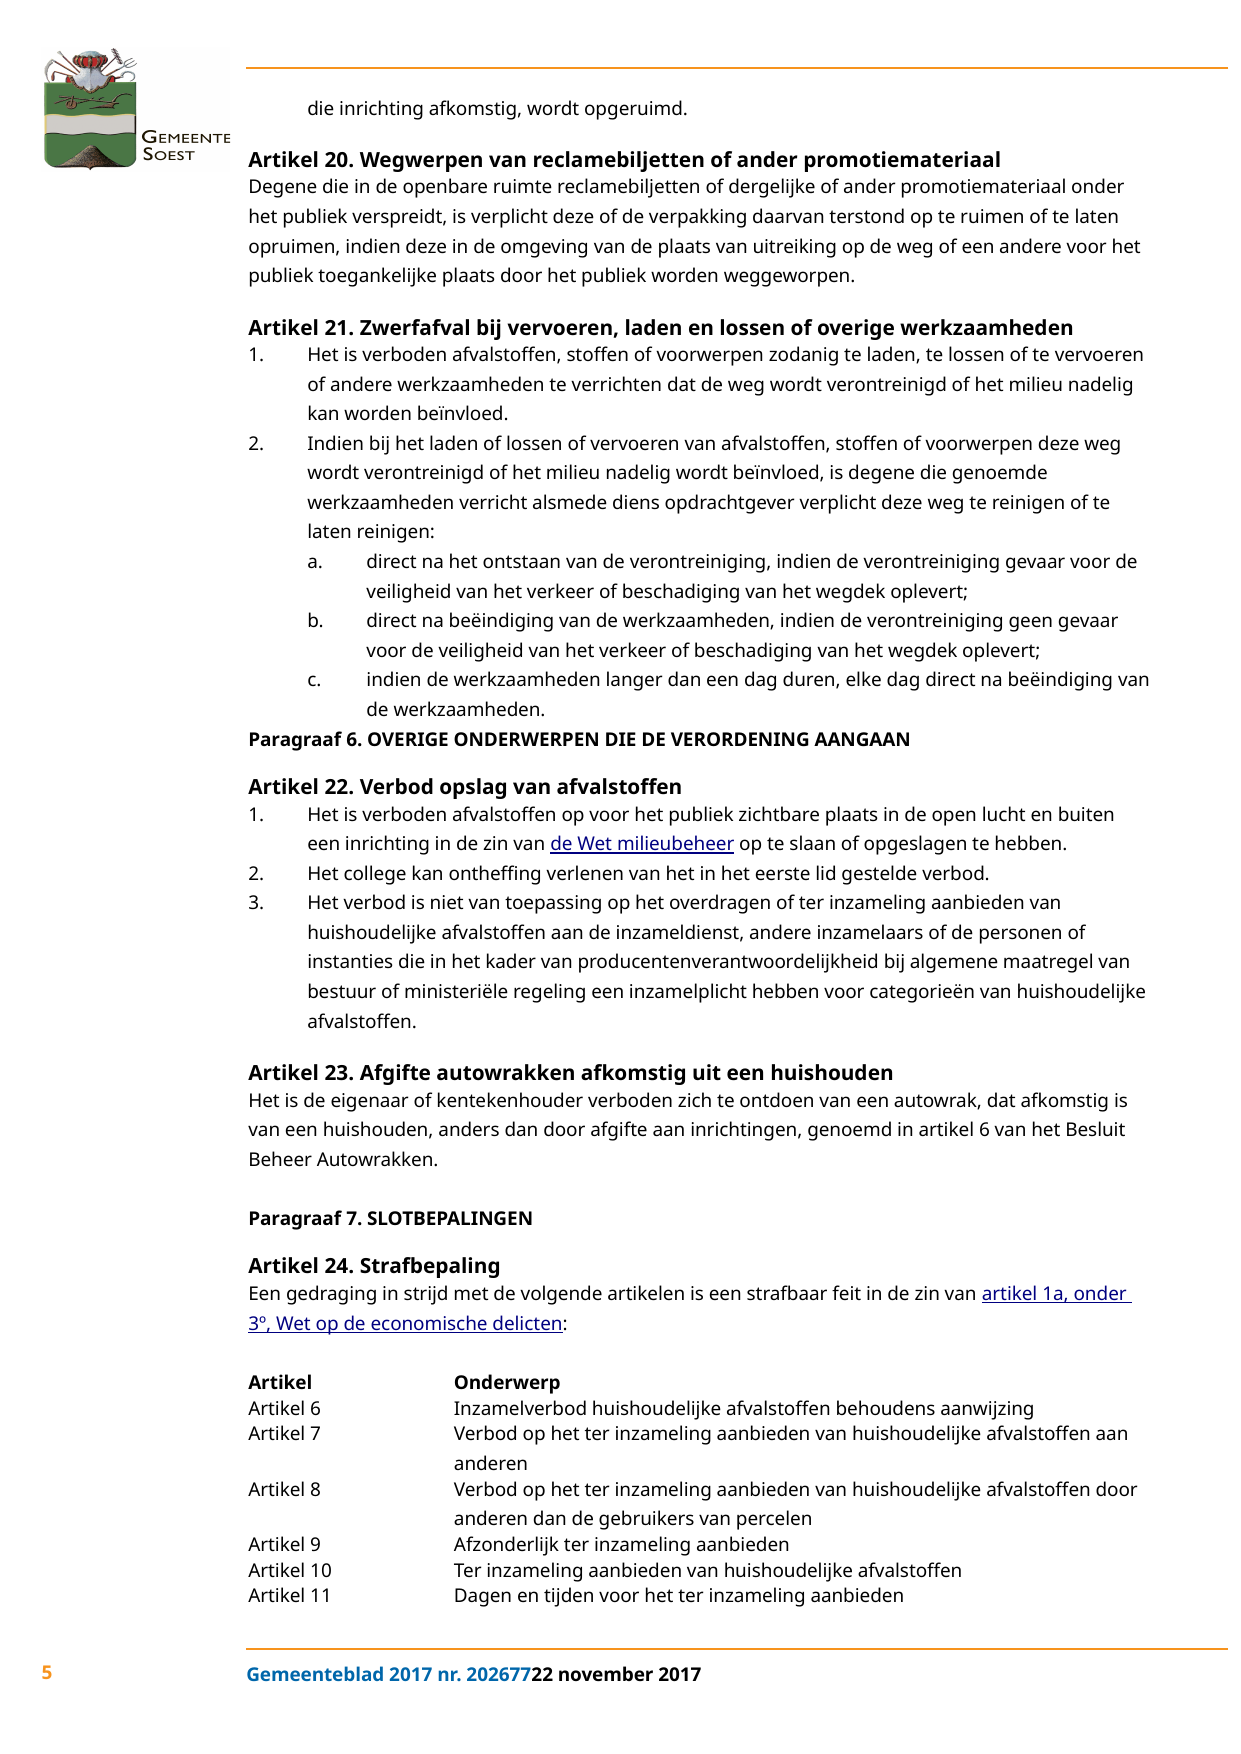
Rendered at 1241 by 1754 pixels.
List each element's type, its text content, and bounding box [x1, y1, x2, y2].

text Artikel 24. Strafbepaling [248, 1252, 1152, 1280]
table_cell Artikel 8 [248, 1476, 454, 1531]
table_cell Ter inzameling aanbieden van huishoudelijke afvalstoffen [454, 1557, 1152, 1582]
list Het is verboden afvalstoffen, stoffen of voorwerpen zodanig te laden, te lossen of te vervoeren of andere werkzaamheden te verrichten dat de weg wordt verontreinigd of het milieu nadelig kan worden beïnvloed. [248, 341, 1152, 426]
text Een gedraging in strijd met de volgende artikelen is een strafbaar feit in de zin van artikel 1a, onder 3º, Wet op de economische delicten: [248, 1280, 1152, 1335]
table_cell Verbod op het ter inzameling aanbieden van huishoudelijke afvalstoffen door anderen dan de gebruikers van percelen [454, 1476, 1152, 1531]
list direct na beëindiging van de werkzaamheden, indien de verontreiniging geen gevaar voor de veiligheid van het verkeer of beschadiging van het wegdek oplevert; [307, 607, 1152, 663]
text Artikel 21. Zwerfafval bij vervoeren, laden en lossen of overige werkzaamheden [248, 313, 1152, 341]
list Het is verboden afvalstoffen op voor het publiek zichtbare plaats in de open lucht en buiten een inrichting in de zin van de Wet milieubeheer op te slaan of opgeslagen te hebben. [248, 801, 1152, 856]
text Artikel 22. Verbod opslag van afvalstoffen [248, 772, 1152, 801]
table_cell Artikel 10 [248, 1557, 454, 1582]
text Artikel 23. Afgifte autowrakken afkomstig uit een huishouden [248, 1058, 1152, 1087]
table_cell Artikel 11 [248, 1583, 454, 1608]
table_cell Artikel 6 [248, 1395, 454, 1420]
table_cell Verbod op het ter inzameling aanbieden van huishoudelijke afvalstoffen aan anderen [454, 1420, 1152, 1476]
list indien de werkzaamheden langer dan een dag duren, elke dag direct na beëindiging van de werkzaamheden. [307, 667, 1152, 722]
list Het verbod is niet van toepassing op het overdragen of ter inzameling aanbieden van huishoudelijke afvalstoffen aan de inzameldienst, andere inzamelaars of de personen of instanties die in het kader van producentenverantwoordelijkheid bij algemene maatregel van bestuur of ministeriële regeling een inzamelplicht hebben voor categorieën van huishoudelijke afvalstoffen. [248, 889, 1152, 1034]
text Degene die in de openbare ruimte reclamebiljetten of dergelijke of ander promotiemateriaal onder het publiek verspreidt, is verplicht deze of de verpakking daarvan terstond op te ruimen of te laten opruimen, indien deze in de omgeving van de plaats van uitreiking op de weg of een andere voor het publiek toegankelijke plaats door het publiek worden weggeworpen. [248, 174, 1152, 288]
table_cell Artikel 9 [248, 1531, 454, 1557]
list Het college kan ontheffing verlenen van het in het eerste lid gestelde verbod. [248, 860, 1152, 886]
table_header Onderwerp [454, 1369, 1152, 1395]
table_cell Artikel 7 [248, 1420, 454, 1476]
text Het is de eigenaar of kentekenhouder verboden zich te ontdoen van een autowrak, dat afkomstig is van een huishouden, anders dan door afgifte aan inrichtingen, genoemd in artikel 6 van het Besluit Beheer Autowrakken. [248, 1087, 1152, 1172]
table_header Artikel [248, 1369, 454, 1395]
table_cell Afzonderlijk ter inzameling aanbieden [454, 1531, 1152, 1557]
list die inrichting afkomstig, wordt opgeruimd. [248, 95, 1152, 121]
picture [41, 47, 231, 172]
text Paragraaf 7. SLOTBEPALINGEN [248, 1205, 1152, 1231]
list Indien bij het laden of lossen of vervoeren van afvalstoffen, stoffen of voorwerpen deze weg wordt verontreinigd of het milieu nadelig wordt beïnvloed, is degene die genoemde werkzaamheden verricht alsmede diens opdrachtgever verplicht deze weg te reinigen of te laten reinigen: [248, 430, 1152, 544]
text Paragraaf 6. OVERIGE ONDERWERPEN DIE DE VERORDENING AANGAAN [248, 726, 1152, 752]
text Artikel 20. Wegwerpen van reclamebiljetten of ander promotiemateriaal [248, 145, 1152, 174]
list direct na het ontstaan van de verontreiniging, indien de verontreiniging gevaar voor de veiligheid van het verkeer of beschadiging van het wegdek oplevert; [307, 548, 1152, 604]
table_cell Dagen en tijden voor het ter inzameling aanbieden [454, 1583, 1152, 1608]
table_cell Inzamelverbod huishoudelijke afvalstoffen behoudens aanwijzing [454, 1395, 1152, 1420]
